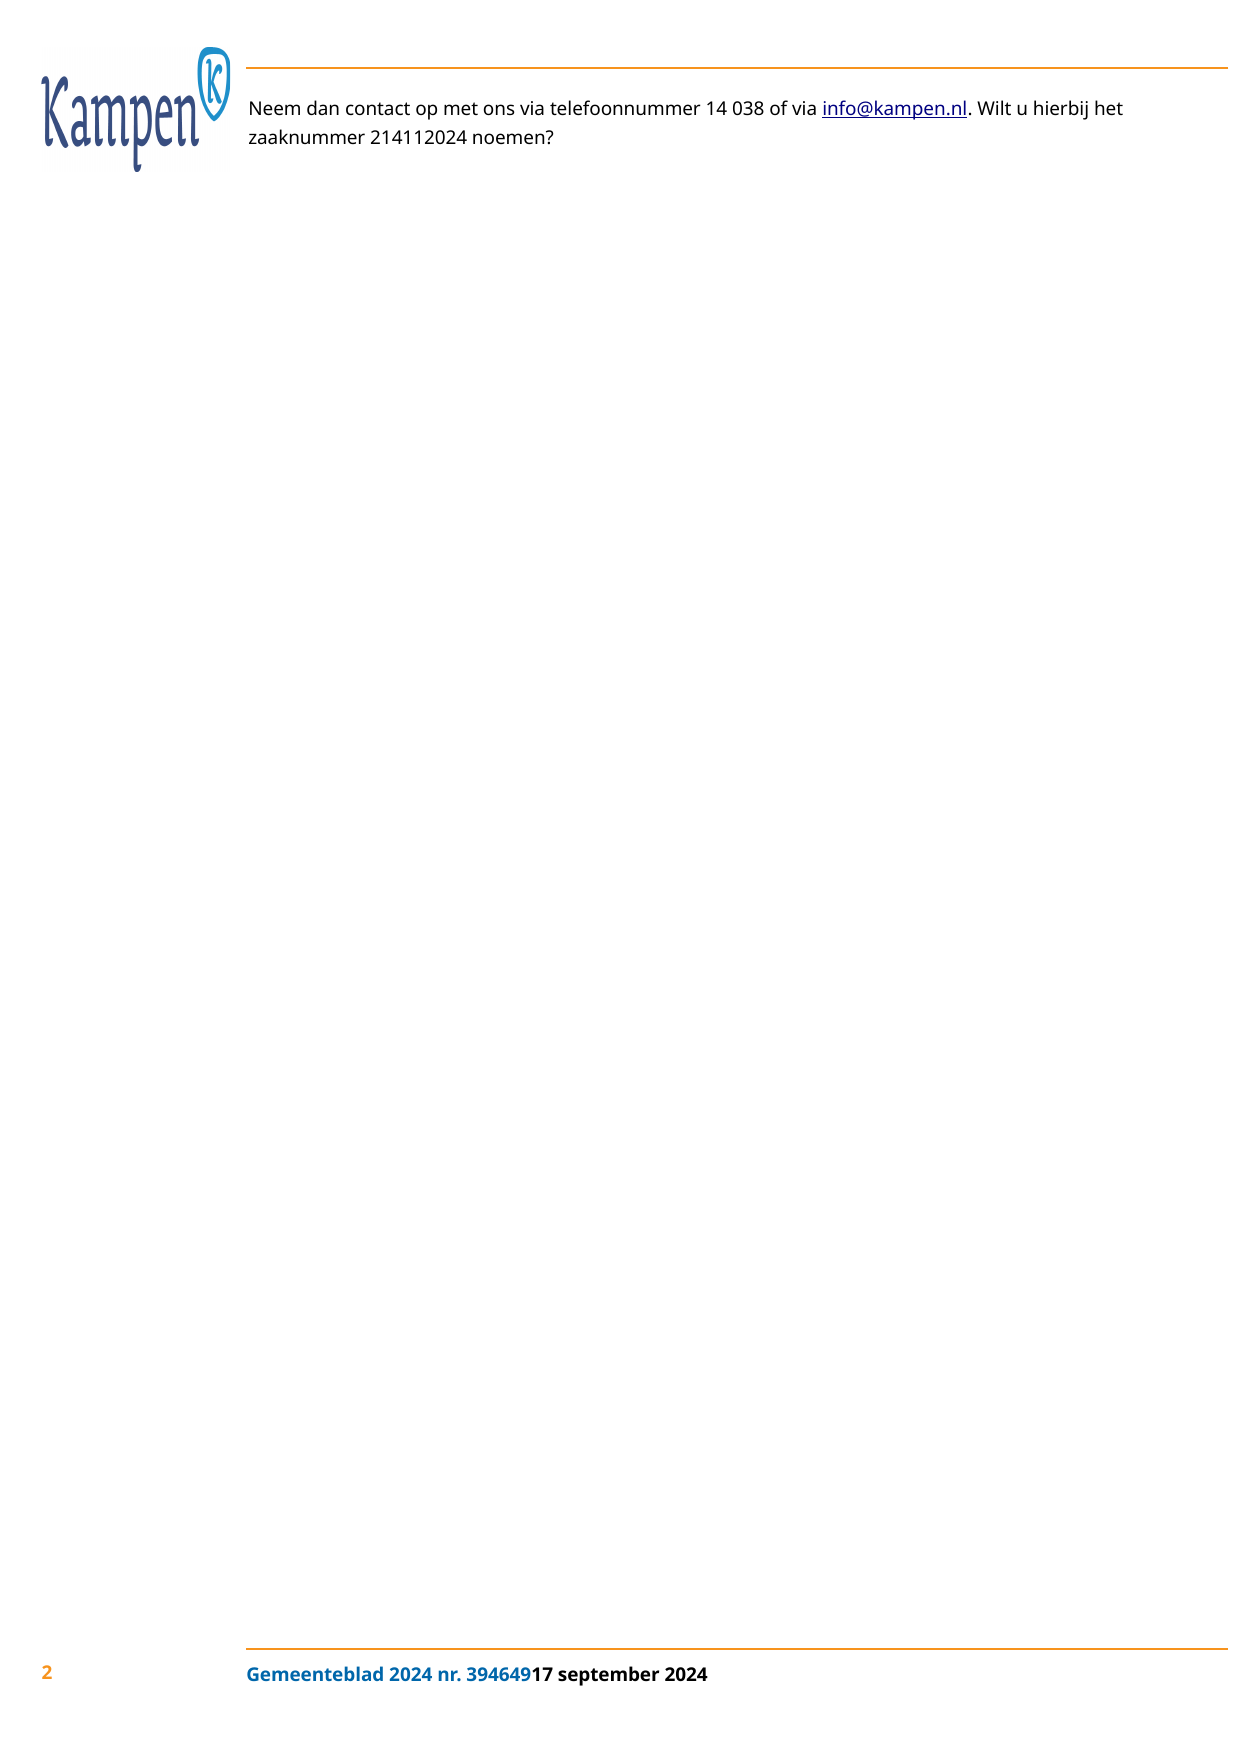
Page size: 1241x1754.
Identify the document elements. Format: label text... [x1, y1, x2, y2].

text Neem dan contact op met ons via telefoonnummer 14 038 of via info@kampen.nl. Wilt u hierbij het zaaknummer 214112024 noemen? [248, 95, 1152, 150]
picture [41, 47, 231, 172]
